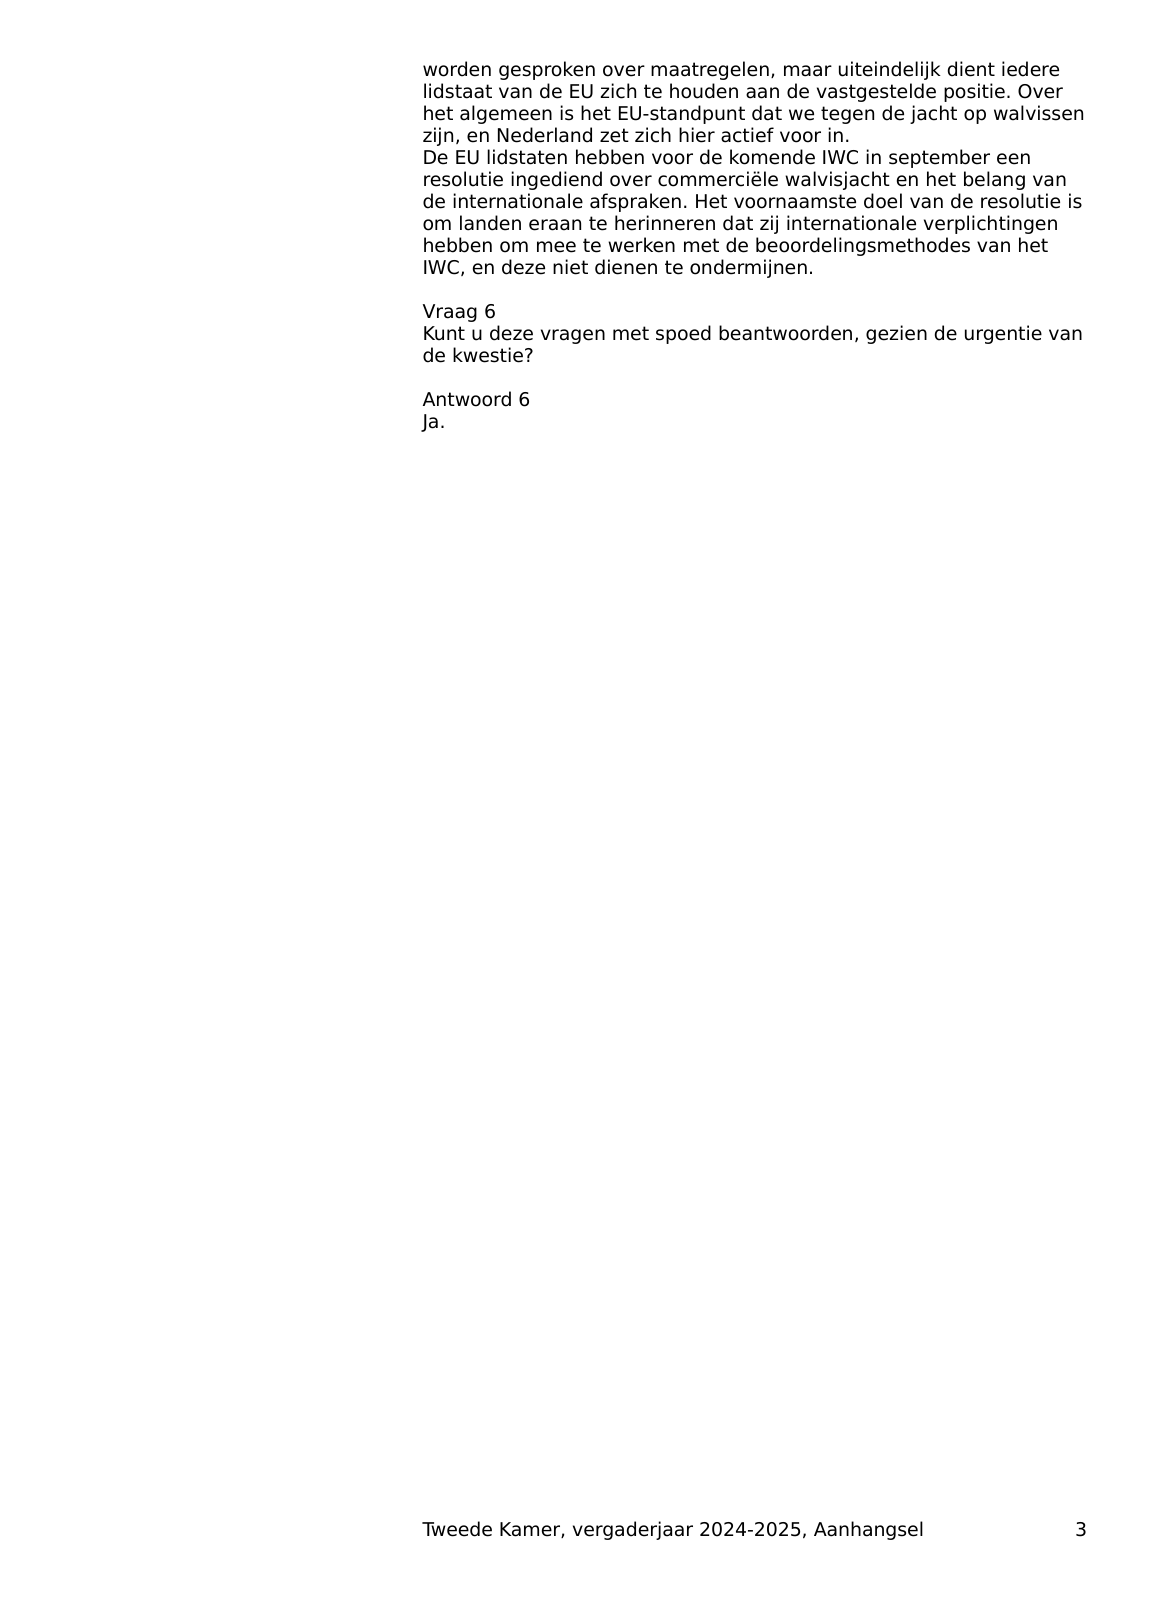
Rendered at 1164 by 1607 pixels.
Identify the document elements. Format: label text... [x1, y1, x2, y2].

text Antwoord 6 [422, 389, 1087, 411]
text De EU lidstaten hebben voor de komende IWC in september een resolutie ingediend over commerciële walvisjacht en het belang van de internationale afspraken. Het voornaamste doel van de resolutie is om landen eraan te herinneren dat zij internationale verplichtingen hebben om mee te werken met de beoordelingsmethodes van het IWC, en deze niet dienen te ondermijnen. [422, 147, 1087, 279]
text Kunt u deze vragen met spoed beantwoorden, gezien de urgentie van de kwestie? [422, 323, 1087, 367]
text Vraag 6 [422, 301, 1087, 323]
text worden gesproken over maatregelen, maar uiteindelijk dient iedere lidstaat van de EU zich te houden aan de vastgestelde positie. Over het algemeen is het EU-standpunt dat we tegen de jacht op walvissen zijn, en Nederland zet zich hier actief voor in. [422, 59, 1087, 147]
text Ja. [422, 411, 1087, 433]
